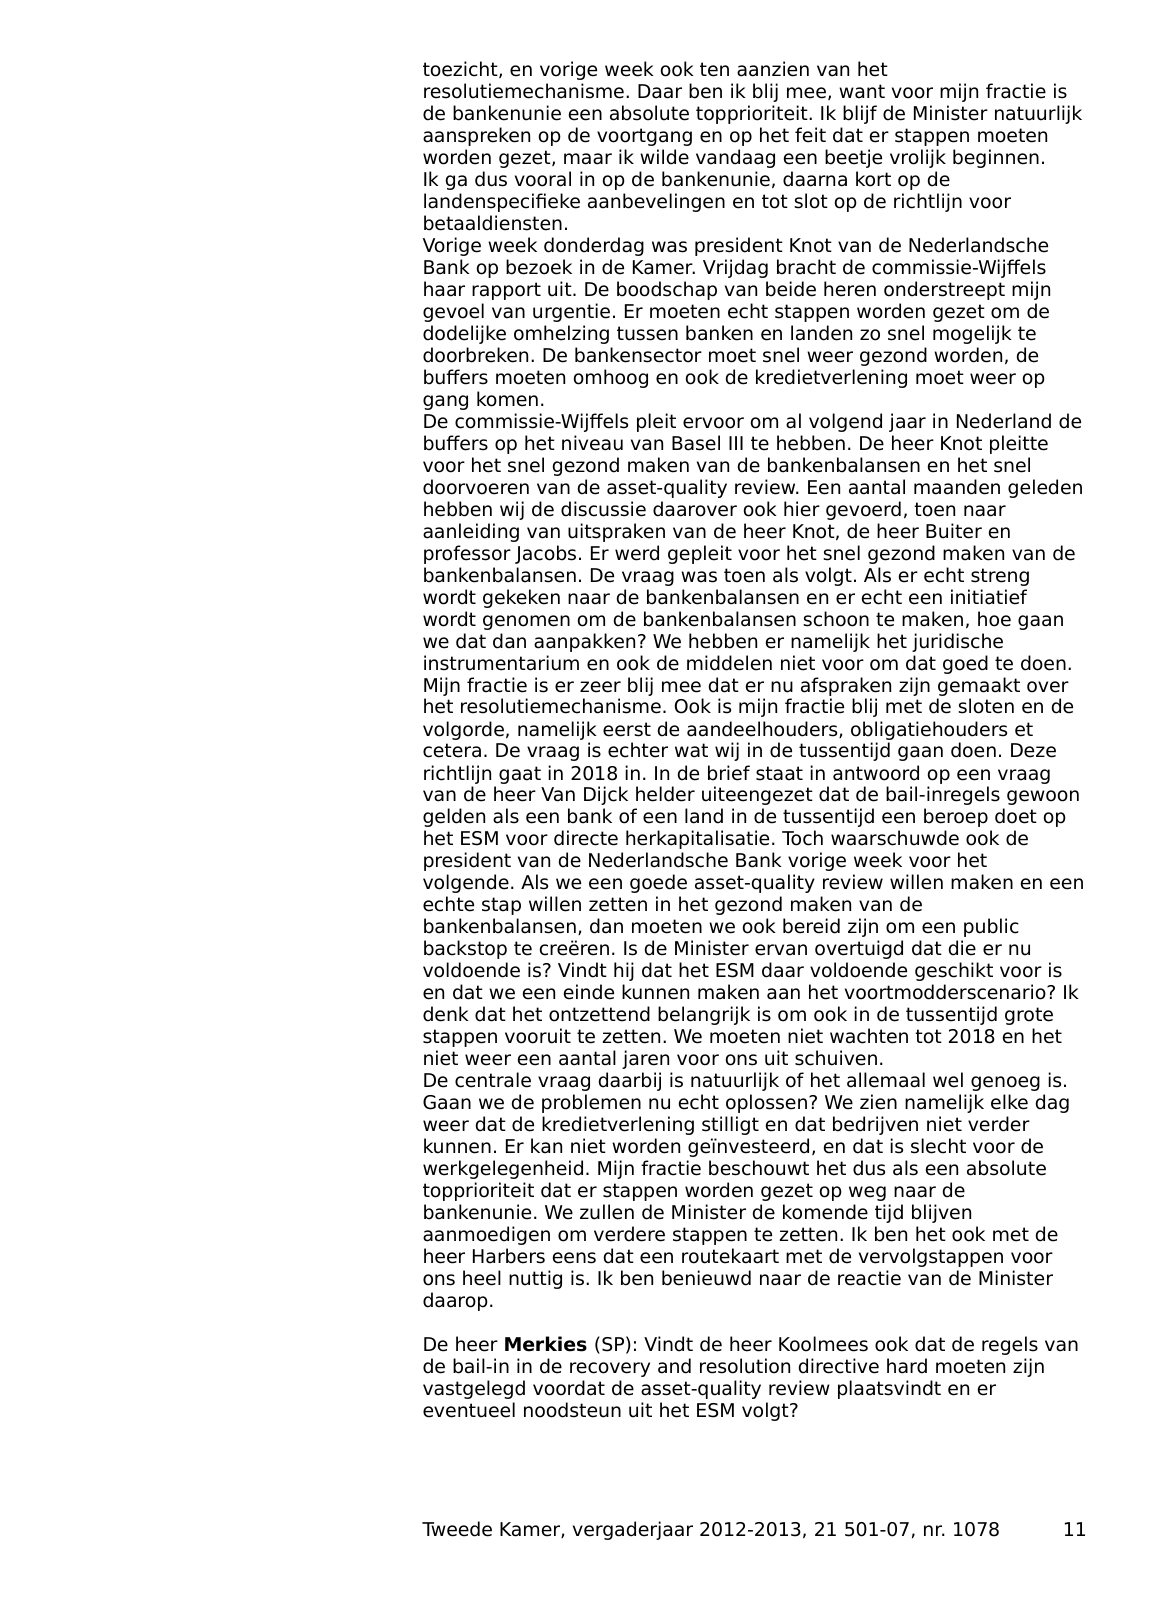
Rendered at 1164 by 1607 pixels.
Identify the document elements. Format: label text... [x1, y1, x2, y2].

text toezicht, en vorige week ook ten aanzien van het resolutiemechanisme. Daar ben ik blij mee, want voor mijn fractie is de bankenunie een absolute topprioriteit. Ik blijf de Minister natuurlijk aanspreken op de voortgang en op het feit dat er stappen moeten worden gezet, maar ik wilde vandaag een beetje vrolijk beginnen. [422, 59, 1087, 169]
text De commissie-Wijffels pleit ervoor om al volgend jaar in Nederland de buffers op het niveau van Basel III te hebben. De heer Knot pleitte voor het snel gezond maken van de bankenbalansen en het snel doorvoeren van de asset-quality review. Een aantal maanden geleden hebben wij de discussie daarover ook hier gevoerd, toen naar aanleiding van uitspraken van de heer Knot, de heer Buiter en professor Jacobs. Er werd gepleit voor het snel gezond maken van de bankenbalansen. De vraag was toen als volgt. Als er echt streng wordt gekeken naar de bankenbalansen en er echt een initiatief wordt genomen om de bankenbalansen schoon te maken, hoe gaan we dat dan aanpakken? We hebben er namelijk het juridische instrumentarium en ook de middelen niet voor om dat goed te doen. Mijn fractie is er zeer blij mee dat er nu afspraken zijn gemaakt over het resolutiemechanisme. Ook is mijn fractie blij met de sloten en de volgorde, namelijk eerst de aandeelhouders, obligatiehouders et cetera. De vraag is echter wat wij in de tussentijd gaan doen. Deze richtlijn gaat in 2018 in. In de brief staat in antwoord op een vraag van de heer Van Dijck helder uiteengezet dat de bail-inregels gewoon gelden als een bank of een land in de tussentijd een beroep doet op het ESM voor directe herkapitalisatie. Toch waarschuwde ook de president van de Nederlandsche Bank vorige week voor het volgende. Als we een goede asset-quality review willen maken en een echte stap willen zetten in het gezond maken van de bankenbalansen, dan moeten we ook bereid zijn om een public backstop te creëren. Is de Minister ervan overtuigd dat die er nu voldoende is? Vindt hij dat het ESM daar voldoende geschikt voor is en dat we een einde kunnen maken aan het voortmodderscenario? Ik denk dat het ontzettend belangrijk is om ook in de tussentijd grote stappen vooruit te zetten. We moeten niet wachten tot 2018 en het niet weer een aantal jaren voor ons uit schuiven. [422, 411, 1087, 1070]
text Ik ga dus vooral in op de bankenunie, daarna kort op de landenspecifieke aanbevelingen en tot slot op de richtlijn voor betaaldiensten. [422, 169, 1087, 235]
text De heer Merkies (SP): Vindt de heer Koolmees ook dat de regels van de bail-in in de recovery and resolution directive hard moeten zijn vastgelegd voordat de asset-quality review plaatsvindt en er eventueel noodsteun uit het ESM volgt? [422, 1334, 1087, 1422]
text De centrale vraag daarbij is natuurlijk of het allemaal wel genoeg is. Gaan we de problemen nu echt oplossen? We zien namelijk elke dag weer dat de kredietverlening stilligt en dat bedrijven niet verder kunnen. Er kan niet worden geïnvesteerd, en dat is slecht voor de werkgelegenheid. Mijn fractie beschouwt het dus als een absolute topprioriteit dat er stappen worden gezet op weg naar de bankenunie. We zullen de Minister de komende tijd blijven aanmoedigen om verdere stappen te zetten. Ik ben het ook met de heer Harbers eens dat een routekaart met de vervolgstappen voor ons heel nuttig is. Ik ben benieuwd naar de reactie van de Minister daarop. [422, 1070, 1087, 1312]
text Vorige week donderdag was president Knot van de Nederlandsche Bank op bezoek in de Kamer. Vrijdag bracht de commissie-Wijffels haar rapport uit. De boodschap van beide heren onderstreept mijn gevoel van urgentie. Er moeten echt stappen worden gezet om de dodelijke omhelzing tussen banken en landen zo snel mogelijk te doorbreken. De bankensector moet snel weer gezond worden, de buffers moeten omhoog en ook de kredietverlening moet weer op gang komen. [422, 235, 1087, 411]
